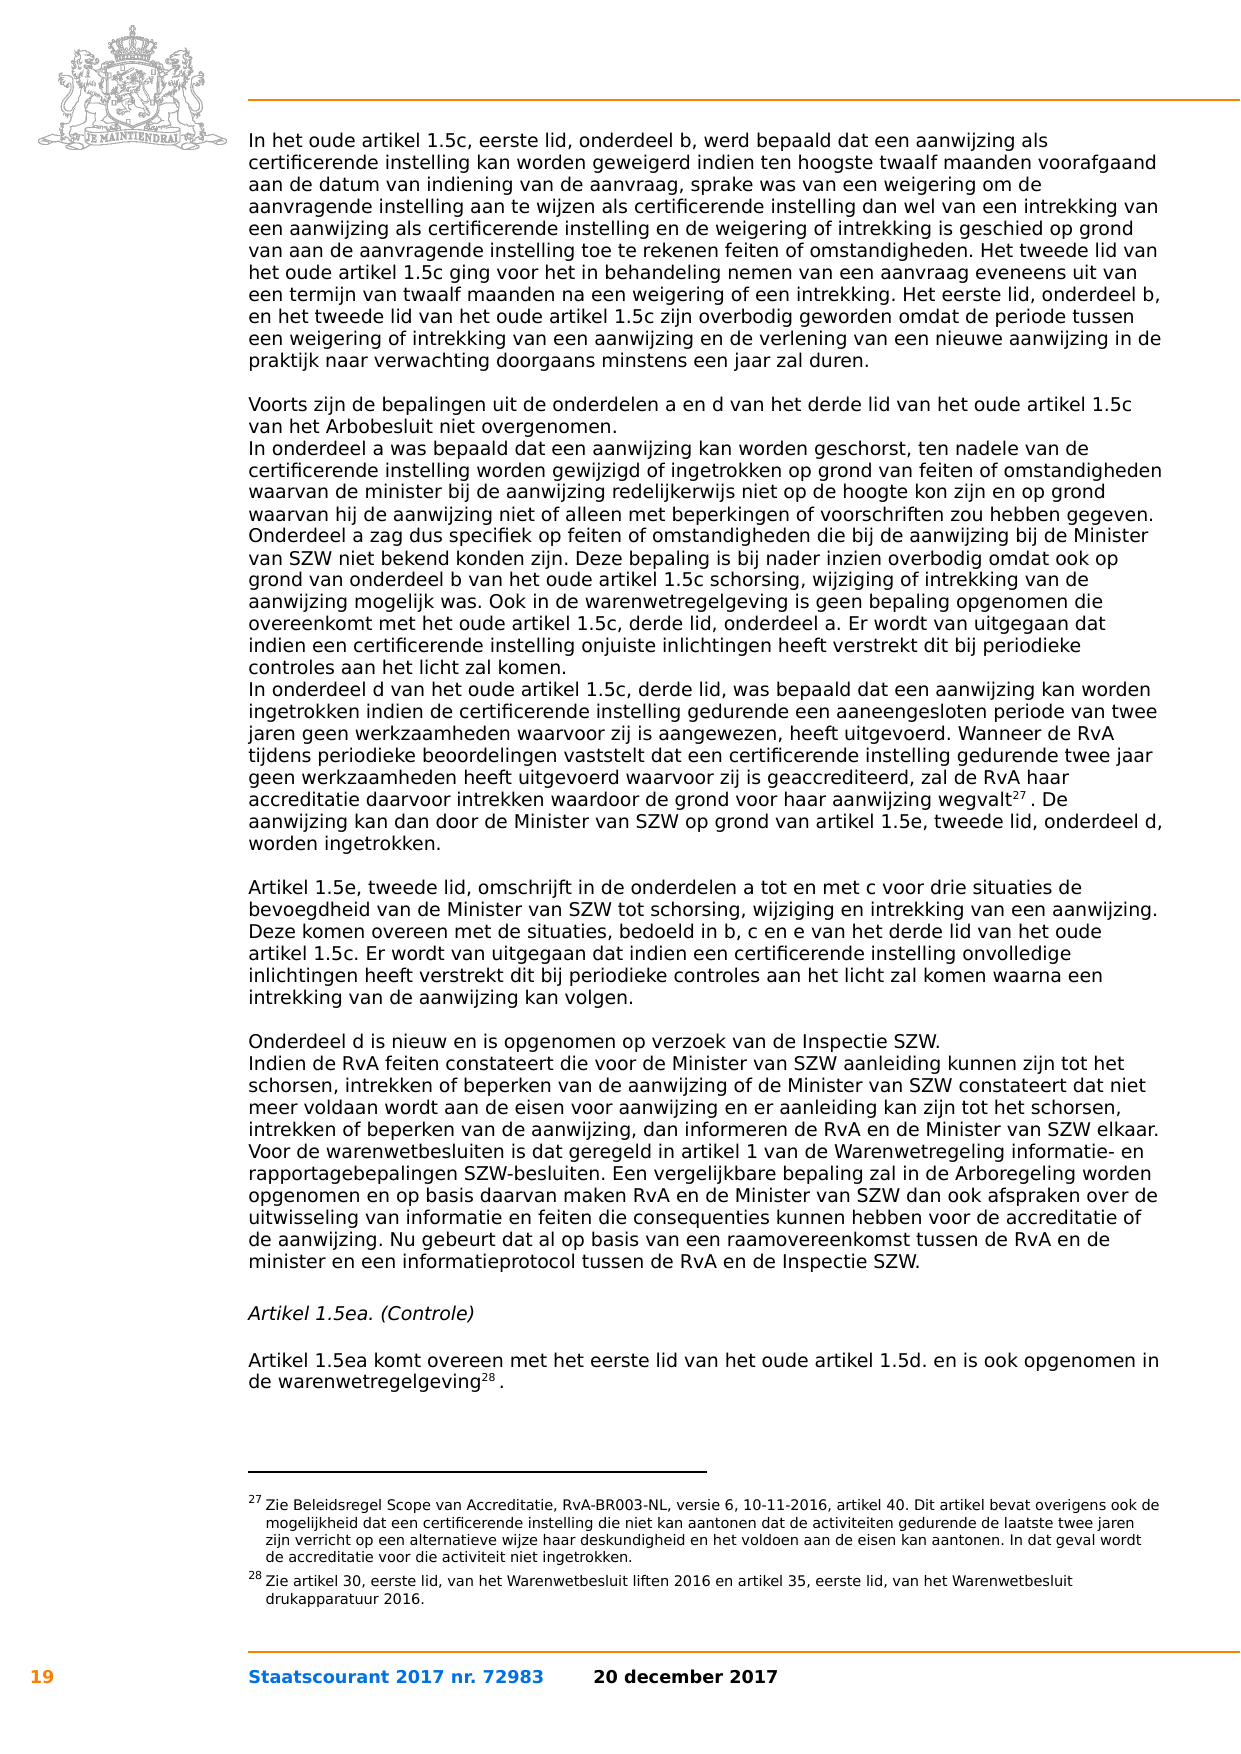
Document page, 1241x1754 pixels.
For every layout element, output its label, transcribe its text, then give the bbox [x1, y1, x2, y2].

text Onderdeel d is nieuw en is opgenomen op verzoek van de Inspectie SZW. [248, 1031, 1163, 1053]
text Zie Beleidsregel Scope van Accreditatie, RvA-BR003-NL, versie 6, 10-11-2016, artikel 40. Dit artikel bevat overigens ook de mogelijkheid dat een certificerende instelling die niet kan aantonen dat de activiteiten gedurende de laatste twee jaren zijn verricht op een alternatieve wijze haar deskundigheid en het voldoen aan de eisen kan aantonen. In dat geval wordt de accreditatie voor die activiteit niet ingetrokken. [248, 1493, 1163, 1566]
text Artikel 1.5ea komt overeen met het eerste lid van het oude artikel 1.5d. en is ook opgenomen in de warenwetregelgeving. [248, 1349, 1163, 1393]
text Zie artikel 30, eerste lid, van het Warenwetbesluit liften 2016 en artikel 35, eerste lid, van het Warenwetbesluit drukapparatuur 2016. [248, 1569, 1163, 1608]
subtitle Artikel 1.5ea. (Controle) [248, 1302, 1163, 1324]
text Artikel 1.5e, tweede lid, omschrijft in de onderdelen a tot en met c voor drie situaties de bevoegdheid van de Minister van SZW tot schorsing, wijziging en intrekking van een aanwijzing. Deze komen overeen met de situaties, bedoeld in b, c en e van het derde lid van het oude artikel 1.5c. Er wordt van uitgegaan dat indien een certificerende instelling onvolledige inlichtingen heeft verstrekt dit bij periodieke controles aan het licht zal komen waarna een intrekking van de aanwijzing kan volgen. [248, 877, 1163, 1009]
picture [38, 25, 227, 150]
text Indien de RvA feiten constateert die voor de Minister van SZW aanleiding kunnen zijn tot het schorsen, intrekken of beperken van de aanwijzing of de Minister van SZW constateert dat niet meer voldaan wordt aan de eisen voor aanwijzing en er aanleiding kan zijn tot het schorsen, intrekken of beperken van de aanwijzing, dan informeren de RvA en de Minister van SZW elkaar. Voor de warenwetbesluiten is dat geregeld in artikel 1 van de Warenwetregeling informatie- en rapportagebepalingen SZW-besluiten. Een vergelijkbare bepaling zal in de Arboregeling worden opgenomen en op basis daarvan maken RvA en de Minister van SZW dan ook afspraken over de uitwisseling van informatie en feiten die consequenties kunnen hebben voor de accreditatie of de aanwijzing. Nu gebeurt dat al op basis van een raamovereenkomst tussen de RvA en de minister en een informatieprotocol tussen de RvA en de Inspectie SZW. [248, 1053, 1163, 1272]
text In het oude artikel 1.5c, eerste lid, onderdeel b, werd bepaald dat een aanwijzing als certificerende instelling kan worden geweigerd indien ten hoogste twaalf maanden voorafgaand aan de datum van indiening van de aanvraag, sprake was van een weigering om de aanvragende instelling aan te wijzen als certificerende instelling dan wel van een intrekking van een aanwijzing als certificerende instelling en de weigering of intrekking is geschied op grond van aan de aanvragende instelling toe te rekenen feiten of omstandigheden. Het tweede lid van het oude artikel 1.5c ging voor het in behandeling nemen van een aanvraag eveneens uit van een termijn van twaalf maanden na een weigering of een intrekking. Het eerste lid, onderdeel b, en het tweede lid van het oude artikel 1.5c zijn overbodig geworden omdat de periode tussen een weigering of intrekking van een aanwijzing en de verlening van een nieuwe aanwijzing in de praktijk naar verwachting doorgaans minstens een jaar zal duren. [248, 130, 1163, 372]
text Voorts zijn de bepalingen uit de onderdelen a en d van het derde lid van het oude artikel 1.5c van het Arbobesluit niet overgenomen. [248, 393, 1163, 437]
text In onderdeel d van het oude artikel 1.5c, derde lid, was bepaald dat een aanwijzing kan worden ingetrokken indien de certificerende instelling gedurende een aaneengesloten periode van twee jaren geen werkzaamheden waarvoor zij is aangewezen, heeft uitgevoerd. Wanneer de RvA tijdens periodieke beoordelingen vaststelt dat een certificerende instelling gedurende twee jaar geen werkzaamheden heeft uitgevoerd waarvoor zij is geaccrediteerd, zal de RvA haar accreditatie daarvoor intrekken waardoor de grond voor haar aanwijzing wegvalt. De aanwijzing kan dan door de Minister van SZW op grond van artikel 1.5e, tweede lid, onderdeel d, worden ingetrokken. [248, 679, 1163, 855]
text In onderdeel a was bepaald dat een aanwijzing kan worden geschorst, ten nadele van de certificerende instelling worden gewijzigd of ingetrokken op grond van feiten of omstandigheden waarvan de minister bij de aanwijzing redelijkerwijs niet op de hoogte kon zijn en op grond waarvan hij de aanwijzing niet of alleen met beperkingen of voorschriften zou hebben gegeven. Onderdeel a zag dus specifiek op feiten of omstandigheden die bij de aanwijzing bij de Minister van SZW niet bekend konden zijn. Deze bepaling is bij nader inzien overbodig omdat ook op grond van onderdeel b van het oude artikel 1.5c schorsing, wijziging of intrekking van de aanwijzing mogelijk was. Ook in de warenwetregelgeving is geen bepaling opgenomen die overeenkomt met het oude artikel 1.5c, derde lid, onderdeel a. Er wordt van uitgegaan dat indien een certificerende instelling onjuiste inlichtingen heeft verstrekt dit bij periodieke controles aan het licht zal komen. [248, 437, 1163, 679]
